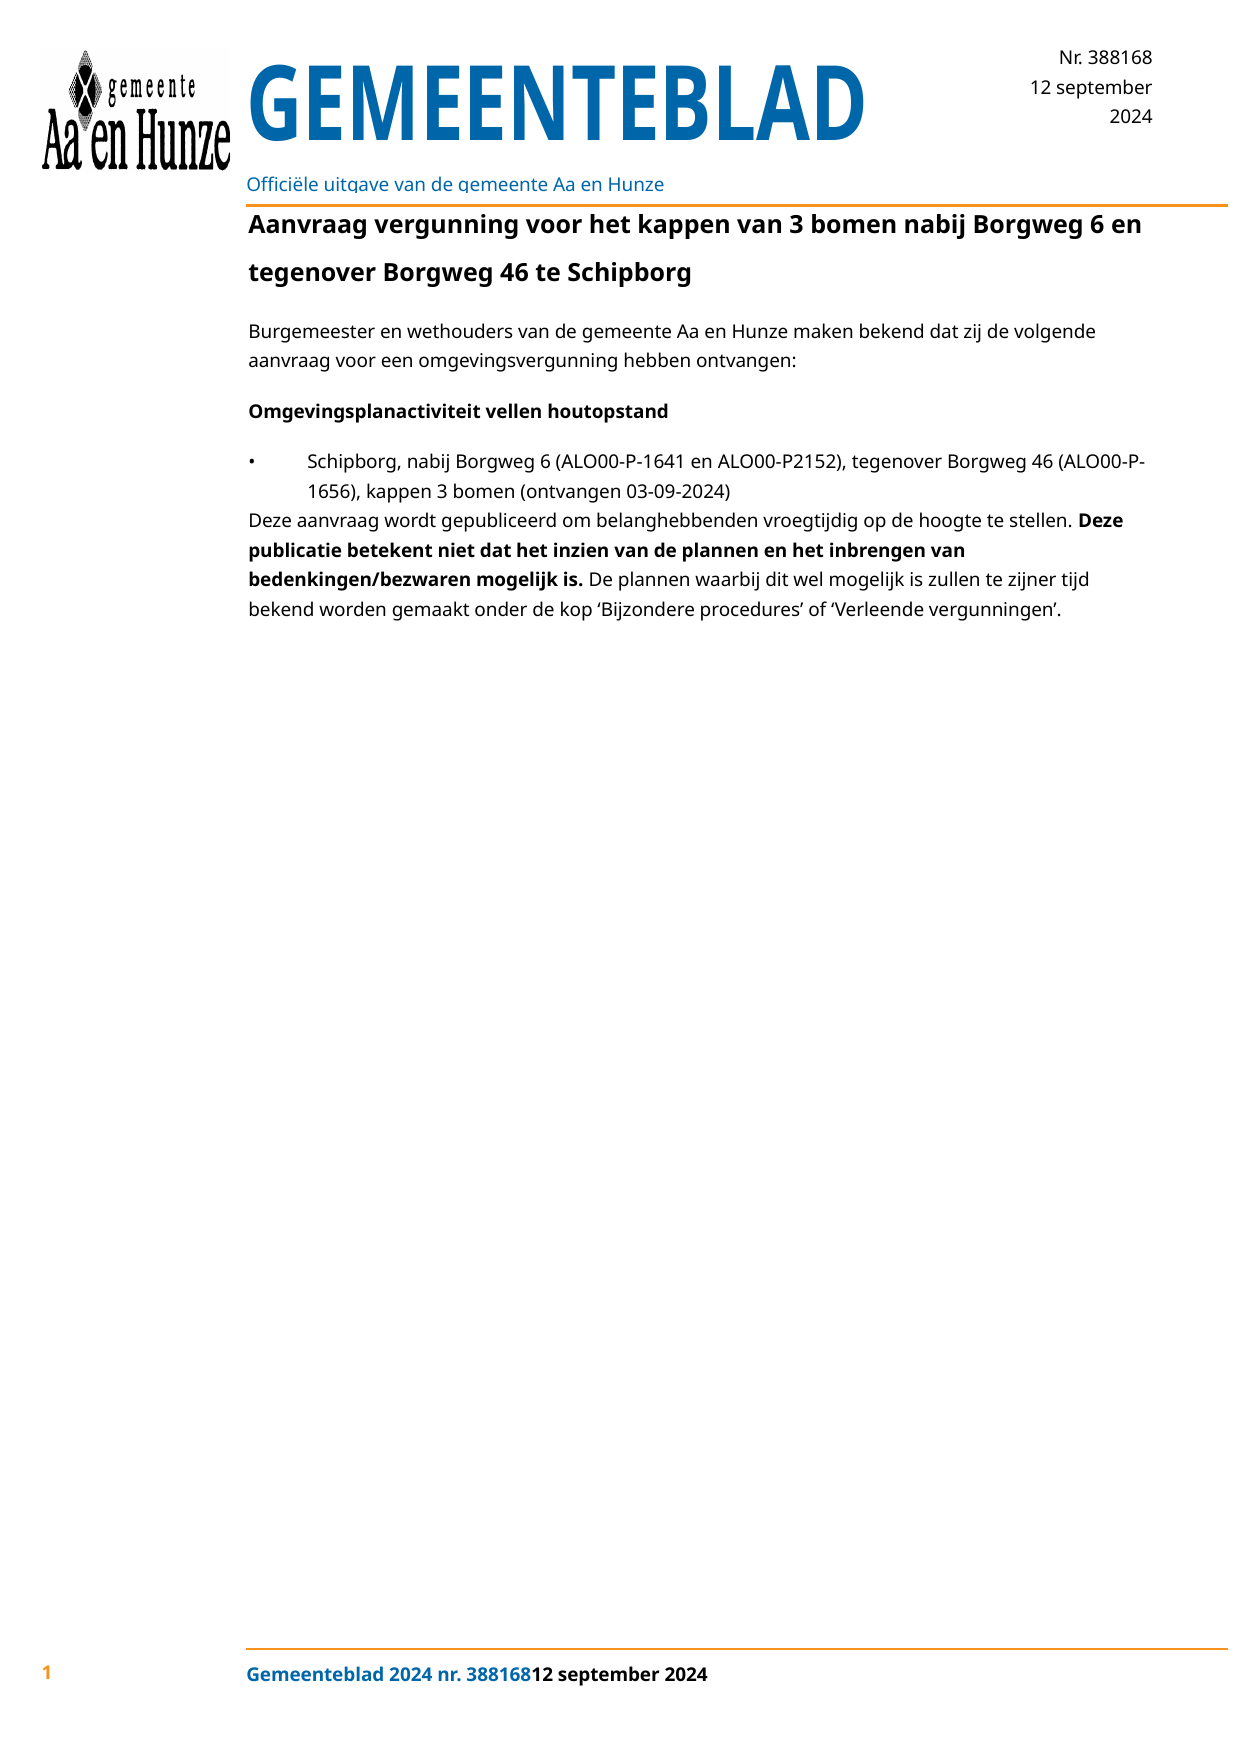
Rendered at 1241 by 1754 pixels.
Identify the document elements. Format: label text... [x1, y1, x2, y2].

picture [41, 47, 231, 172]
text Deze aanvraag wordt gepubliceerd om belanghebbenden vroegtijdig op de hoogte te stellen. Deze publicatie betekent niet dat het inzien van de plannen en het inbrengen van bedenkingen/bezwaren mogelijk is. De plannen waarbij dit wel mogelijk is zullen te zijner tijd bekend worden gemaakt onder de kop ‘Bijzondere procedures’ of ‘Verleende vergunningen’. [248, 507, 1152, 622]
text Burgemeester en wethouders van de gemeente Aa en Hunze maken bekend dat zij de volgende aanvraag voor een omgevingsvergunning hebben ontvangen: [248, 318, 1152, 373]
text Omgevingsplanactiviteit vellen houtopstand [248, 398, 1152, 424]
list Schipborg, nabij Borgweg 6 (ALO00-P-1641 en ALO00-P2152), tegenover Borgweg 46 (ALO00-P-1656), kappen 3 bomen (ontvangen 03-09-2024) [248, 448, 1152, 504]
text Aanvraag vergunning voor het kappen van 3 bomen nabij Borgweg 6 en tegenover Borgweg 46 te Schipborg [248, 207, 1152, 288]
